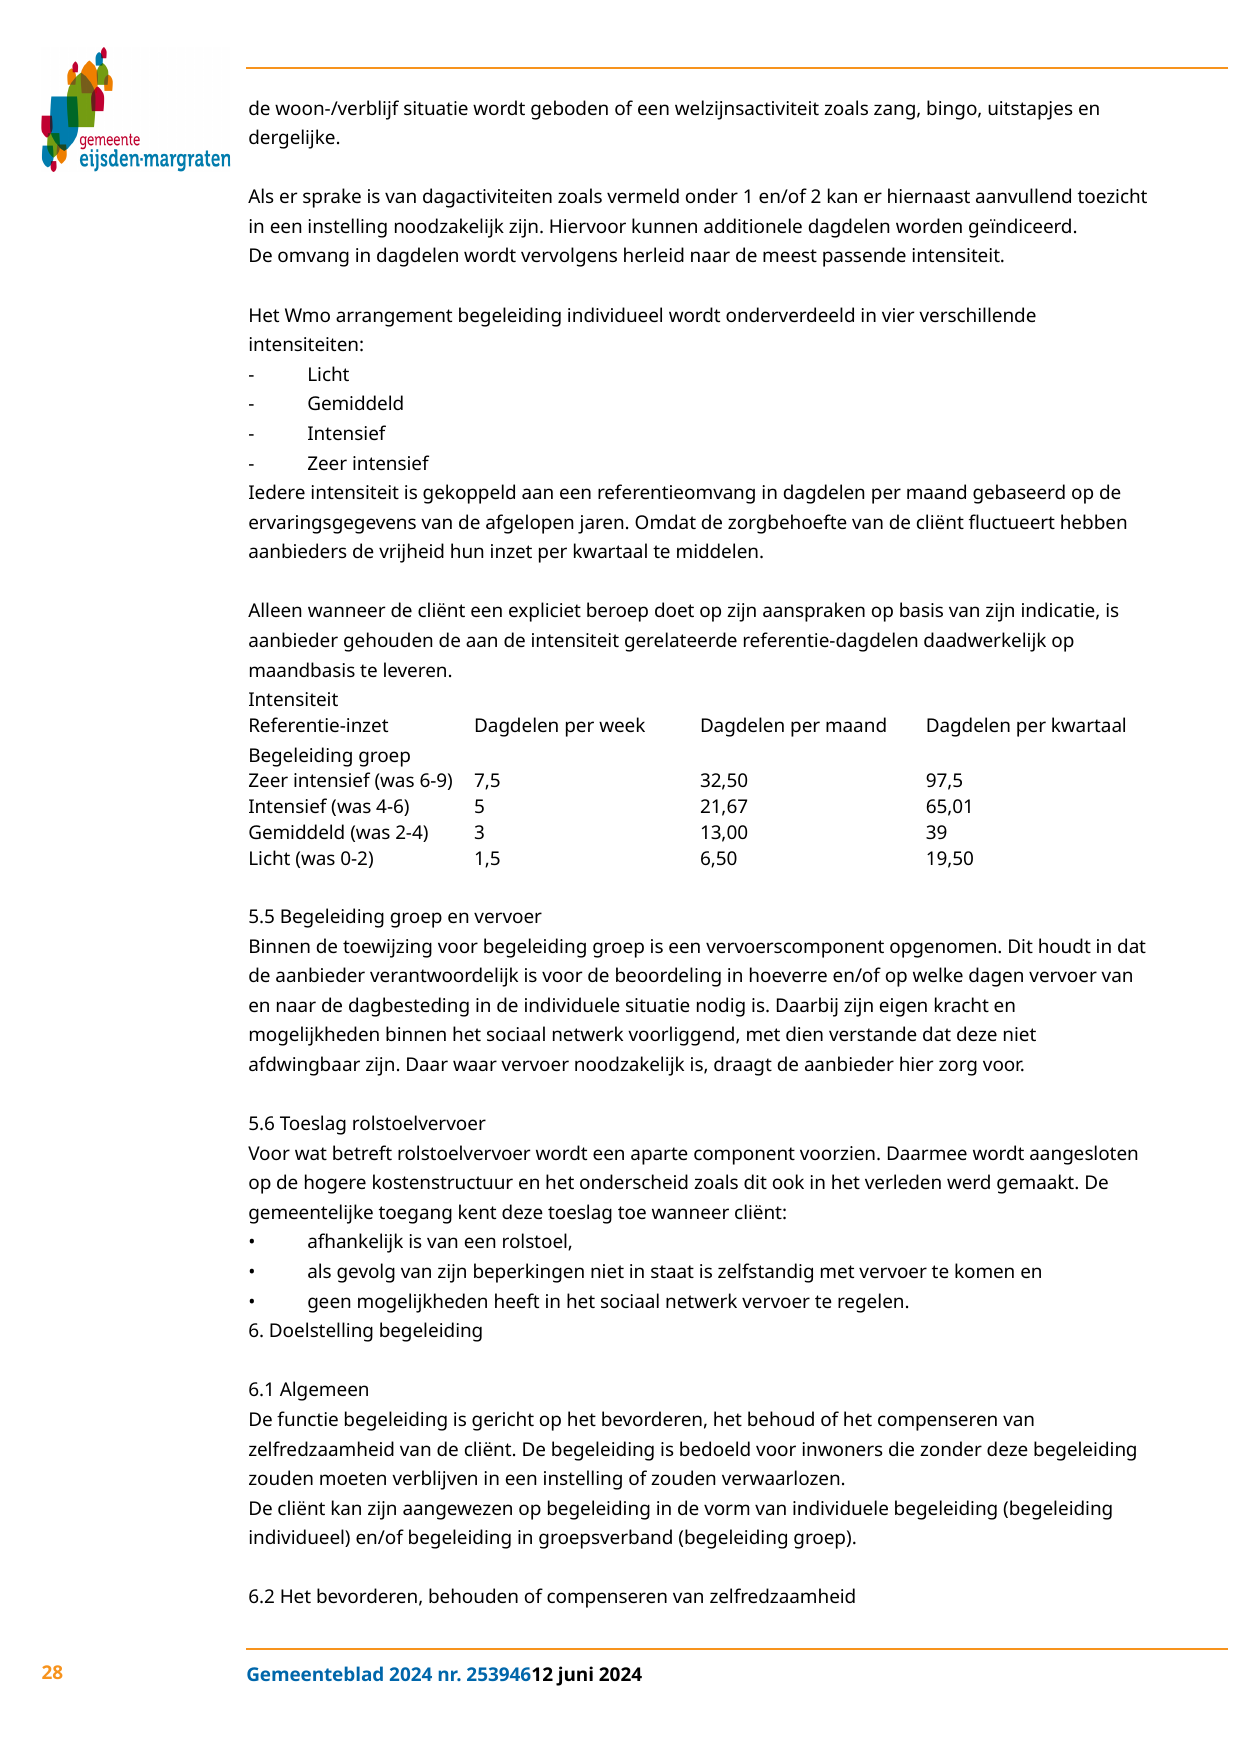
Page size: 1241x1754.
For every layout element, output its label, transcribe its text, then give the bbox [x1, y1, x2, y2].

table_cell 21,67 [700, 793, 926, 819]
table_cell 65,01 [926, 793, 1152, 819]
text 6. Doelstelling begeleiding [248, 1317, 1152, 1343]
table_cell Dagdelen per week [474, 712, 700, 768]
table_cell Dagdelen per kwartaal [926, 712, 1152, 768]
table_cell 6,50 [700, 845, 926, 871]
text 5.6 Toeslag rolstoelvervoer [248, 1110, 1152, 1136]
list Licht [248, 361, 1152, 387]
table_cell 39 [926, 819, 1152, 845]
text Alleen wanneer de cliënt een expliciet beroep doet op zijn aanspraken op basis van zijn indicatie, is aanbieder gehouden de aan de intensiteit gerelateerde referentie-dagdelen daadwerkelijk op maandbasis te leveren. [248, 598, 1152, 683]
text 6.2 Het bevorderen, behouden of compenseren van zelfredzaamheid [248, 1584, 1152, 1609]
table_cell 7,5 [474, 768, 700, 793]
text 6.1 Algemeen [248, 1377, 1152, 1402]
table_cell 13,00 [700, 819, 926, 845]
table_header Intensiteit [248, 687, 1152, 712]
table_cell 97,5 [926, 768, 1152, 793]
table_cell 5 [474, 793, 700, 819]
table_cell Dagdelen per maand [700, 712, 926, 768]
text 5.5 Begeleiding groep en vervoer [248, 903, 1152, 929]
list Intensief [248, 420, 1152, 446]
picture [41, 47, 231, 172]
text Het Wmo arrangement begeleiding individueel wordt onderverdeeld in vier verschillende intensiteiten: [248, 302, 1152, 357]
table_cell Zeer intensief (was 6-9) [248, 768, 474, 793]
table_cell 32,50 [700, 768, 926, 793]
list als gevolg van zijn beperkingen niet in staat is zelfstandig met vervoer te komen en [248, 1258, 1152, 1284]
list Gemiddeld [248, 391, 1152, 416]
list afhankelijk is van een rolstoel, [248, 1229, 1152, 1254]
text Voor wat betreft rolstoelvervoer wordt een aparte component voorzien. Daarmee wordt aangesloten op de hogere kostenstructuur en het onderscheid zoals dit ook in het verleden werd gemaakt. De gemeentelijke toegang kent deze toeslag toe wanneer cliënt: [248, 1140, 1152, 1225]
text Iedere intensiteit is gekoppeld aan een referentieomvang in dagdelen per maand gebaseerd op de ervaringsgegevens van de afgelopen jaren. Omdat de zorgbehoefte van de cliënt fluctueert hebben aanbieders de vrijheid hun inzet per kwartaal te middelen. [248, 479, 1152, 564]
table_cell 1,5 [474, 845, 700, 871]
text de woon-/verblijf situatie wordt geboden of een welzijnsactiviteit zoals zang, bingo, uitstapjes en dergelijke. [248, 95, 1152, 150]
table_cell Gemiddeld (was 2-4) [248, 819, 474, 845]
list Zeer intensief [248, 450, 1152, 476]
text De cliënt kan zijn aangewezen op begeleiding in de vorm van individuele begeleiding (begeleiding individueel) en/of begeleiding in groepsverband (begeleiding groep). [248, 1495, 1152, 1550]
list geen mogelijkheden heeft in het sociaal netwerk vervoer te regelen. [248, 1288, 1152, 1314]
table_cell 3 [474, 819, 700, 845]
table_cell Referentie-inzet Begeleiding groep [248, 712, 474, 768]
table_cell 19,50 [926, 845, 1152, 871]
text De omvang in dagdelen wordt vervolgens herleid naar de meest passende intensiteit. [248, 243, 1152, 268]
text De functie begeleiding is gericht op het bevorderen, het behoud of het compenseren van zelfredzaamheid van de cliënt. De begeleiding is bedoeld voor inwoners die zonder deze begeleiding zouden moeten verblijven in een instelling of zouden verwaarlozen. [248, 1406, 1152, 1491]
text Binnen de toewijzing voor begeleiding groep is een vervoerscomponent opgenomen. Dit houdt in dat de aanbieder verantwoordelijk is voor de beoordeling in hoeverre en/of op welke dagen vervoer van en naar de dagbesteding in de individuele situatie nodig is. Daarbij zijn eigen kracht en mogelijkheden binnen het sociaal netwerk voorliggend, met dien verstande dat deze niet afdwingbaar zijn. Daar waar vervoer noodzakelijk is, draagt de aanbieder hier zorg voor. [248, 933, 1152, 1077]
text Als er sprake is van dagactiviteiten zoals vermeld onder 1 en/of 2 kan er hiernaast aanvullend toezicht in een instelling noodzakelijk zijn. Hiervoor kunnen additionele dagdelen worden geïndiceerd. [248, 183, 1152, 239]
table_cell Intensief (was 4-6) [248, 793, 474, 819]
table_cell Licht (was 0-2) [248, 845, 474, 871]
